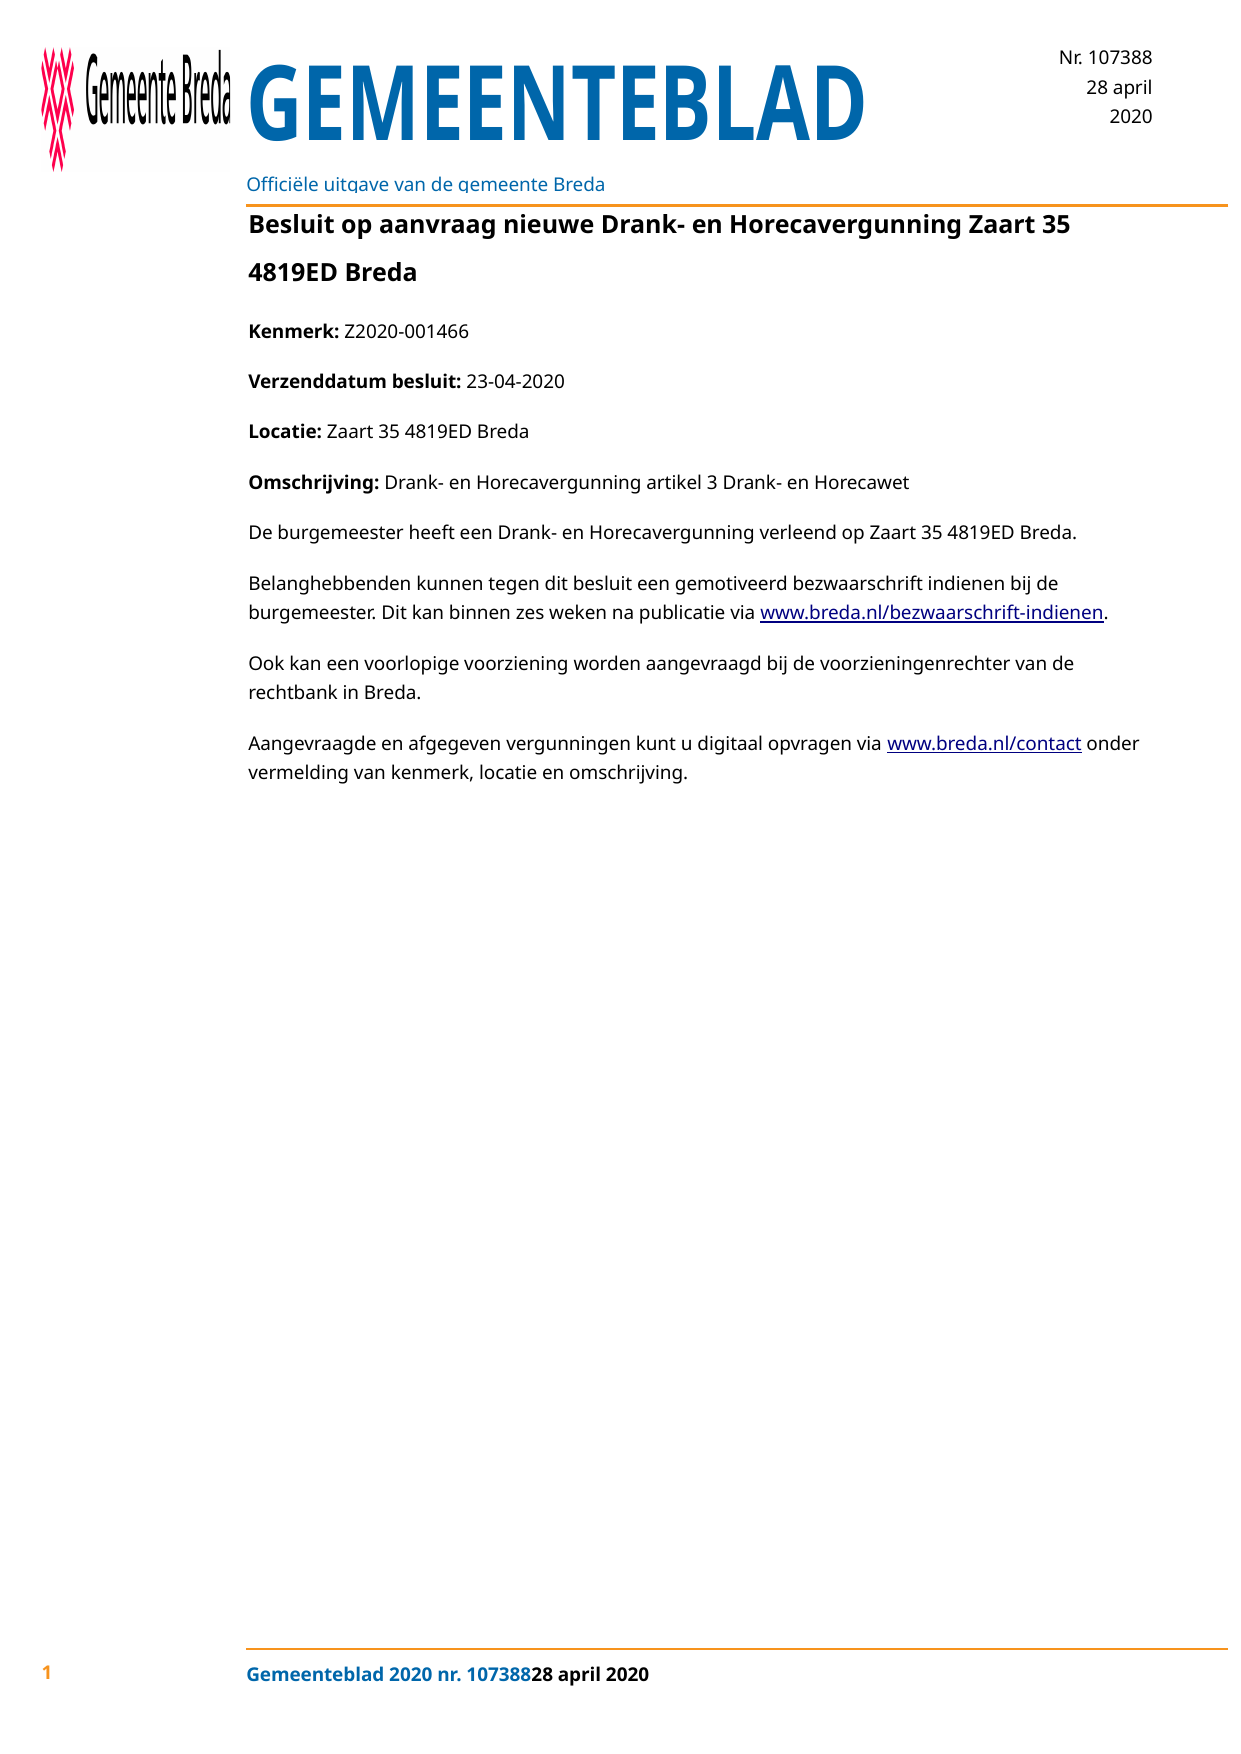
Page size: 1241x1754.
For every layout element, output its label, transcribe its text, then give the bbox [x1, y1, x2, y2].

text Locatie: Zaart 35 4819ED Breda [248, 419, 1152, 444]
picture [41, 47, 231, 172]
text Verzenddatum besluit: 23-04-2020 [248, 368, 1152, 394]
text Belanghebbenden kunnen tegen dit besluit een gemotiveerd bezwaarschrift indienen bij de burgemeester. Dit kan binnen zes weken na publicatie via www.breda.nl/bezwaarschrift-indienen. [248, 570, 1152, 625]
text Ook kan een voorlopige voorziening worden aangevraagd bij de voorzieningenrechter van de rechtbank in Breda. [248, 650, 1152, 705]
text Kenmerk: Z2020-001466 [248, 318, 1152, 344]
text Aangevraagde en afgegeven vergunningen kunt u digitaal opvragen via www.breda.nl/contact onder vermelding van kenmerk, locatie en omschrijving. [248, 730, 1152, 785]
text Besluit op aanvraag nieuwe Drank- en Horecavergunning Zaart 35 4819ED Breda [248, 207, 1152, 288]
text Omschrijving: Drank- en Horecavergunning artikel 3 Drank- en Horecawet [248, 469, 1152, 495]
text De burgemeester heeft een Drank- en Horecavergunning verleend op Zaart 35 4819ED Breda. [248, 519, 1152, 545]
